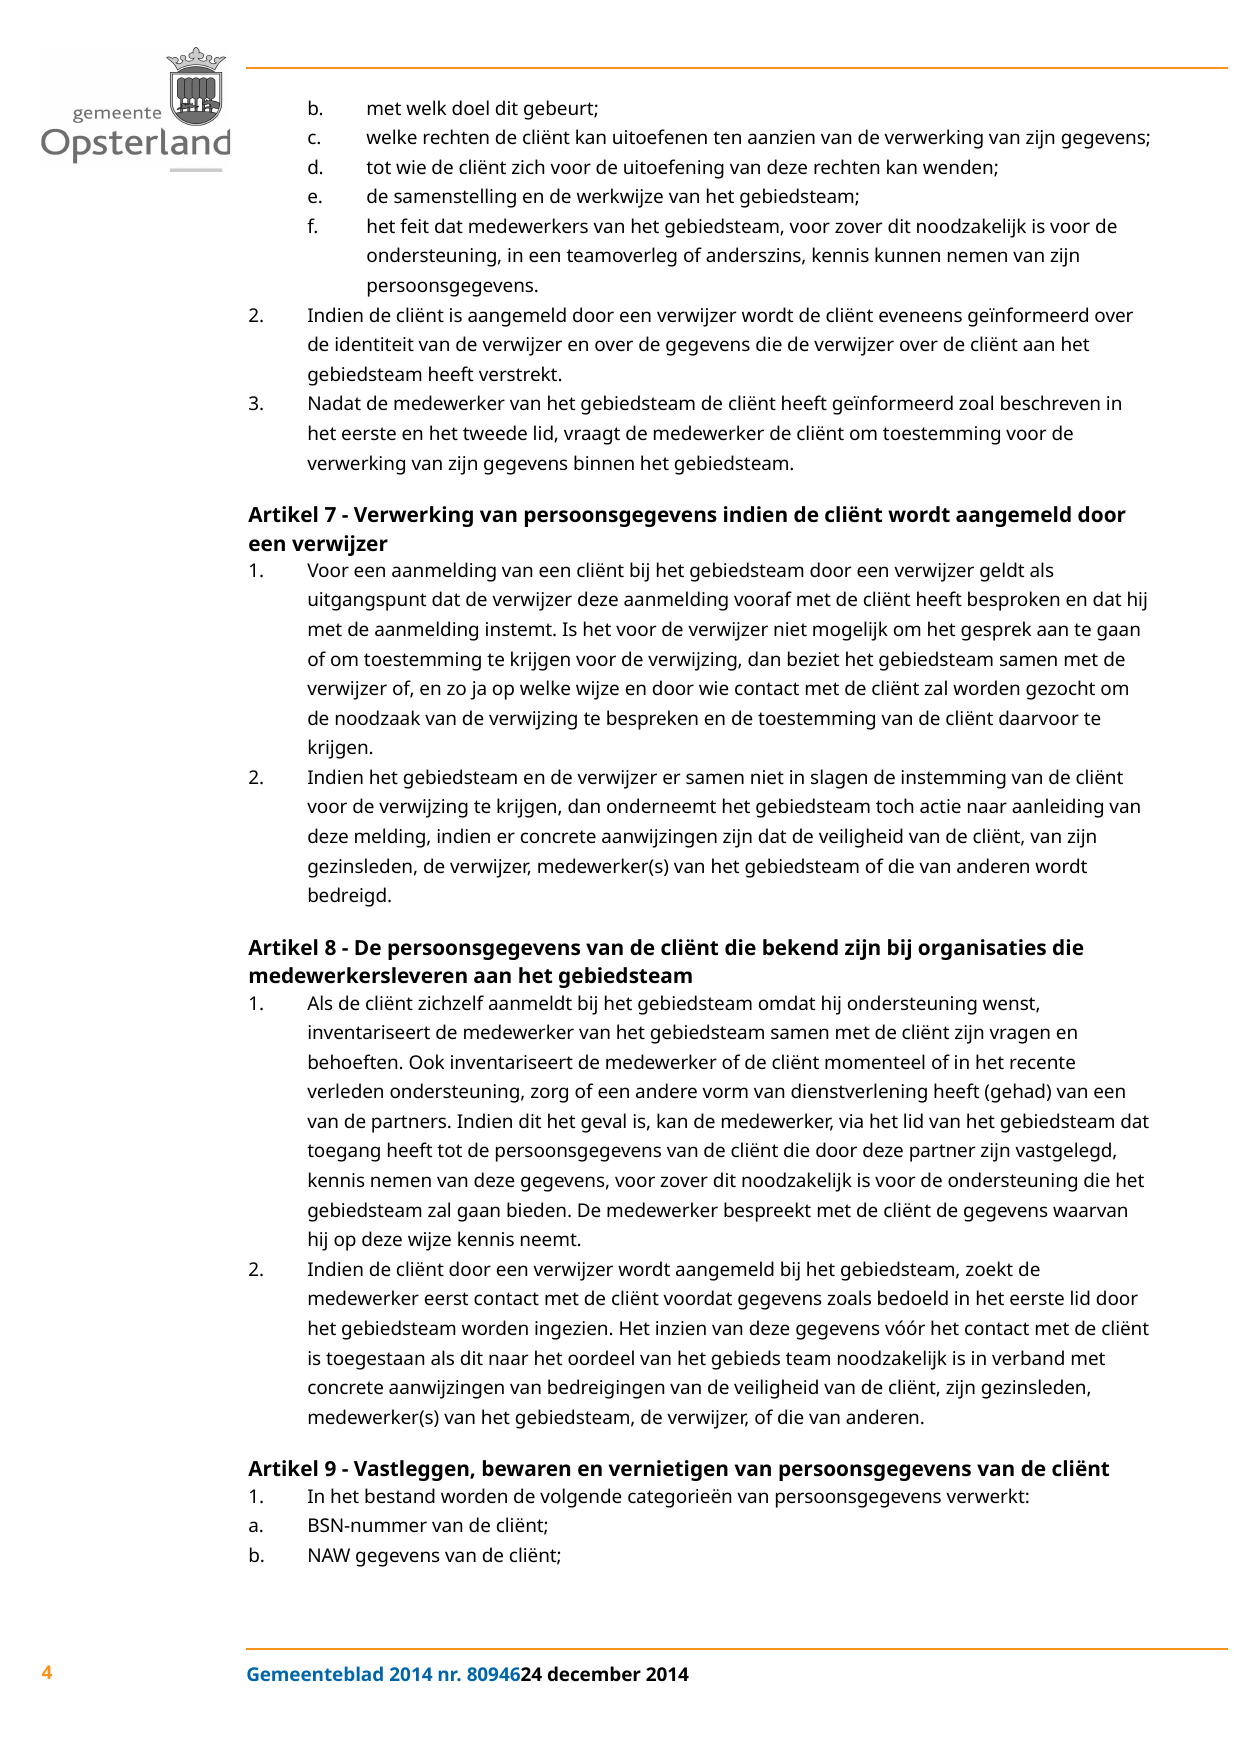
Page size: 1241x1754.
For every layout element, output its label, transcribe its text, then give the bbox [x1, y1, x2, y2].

list BSN-nummer van de cliënt; [248, 1512, 1152, 1538]
text Artikel 7 - Verwerking van persoonsgegevens indien de cliënt wordt aangemeld door een verwijzer [248, 500, 1152, 557]
list NAW gegevens van de cliënt; [248, 1542, 1152, 1568]
list Voor een aanmelding van een cliënt bij het gebiedsteam door een verwijzer geldt als uitgangspunt dat de verwijzer deze aanmelding vooraf met de cliënt heeft besproken en dat hij met de aanmelding instemt. Is het voor de verwijzer niet mogelijk om het gesprek aan te gaan of om toestemming te krijgen voor de verwijzing, dan beziet het gebiedsteam samen met de verwijzer of, en zo ja op welke wijze en door wie contact met de cliënt zal worden gezocht om de noodzaak van de verwijzing te bespreken en de toestemming van de cliënt daarvoor te krijgen. [248, 557, 1152, 760]
list met welk doel dit gebeurt; [307, 95, 1152, 121]
list In het bestand worden de volgende categorieën van persoonsgegevens verwerkt: [248, 1483, 1152, 1508]
list Als de cliënt zichzelf aanmeldt bij het gebiedsteam omdat hij ondersteuning wenst, inventariseert de medewerker van het gebiedsteam samen met de cliënt zijn vragen en behoeften. Ook inventariseert de medewerker of de cliënt momenteel of in het recente verleden ondersteuning, zorg of een andere vorm van dienstverlening heeft (gehad) van een van de partners. Indien dit het geval is, kan de medewerker, via het lid van het gebiedsteam dat toegang heeft tot de persoonsgegevens van de cliënt die door deze partner zijn vastgelegd, kennis nemen van deze gegevens, voor zover dit noodzakelijk is voor de ondersteuning die het gebiedsteam zal gaan bieden. De medewerker bespreekt met de cliënt de gegevens waarvan hij op deze wijze kennis neemt. [248, 990, 1152, 1252]
list tot wie de cliënt zich voor de uitoefening van deze rechten kan wenden; [307, 154, 1152, 180]
list de samenstelling en de werkwijze van het gebiedsteam; [307, 183, 1152, 209]
list Indien de cliënt is aangemeld door een verwijzer wordt de cliënt eveneens geïnformeerd over de identiteit van de verwijzer en over de gegevens die de verwijzer over de cliënt aan het gebiedsteam heeft verstrekt. [248, 302, 1152, 387]
picture [41, 47, 231, 172]
text Artikel 8 - De persoonsgegevens van de cliënt die bekend zijn bij organisaties die medewerkersleveren aan het gebiedsteam [248, 933, 1152, 990]
list Indien het gebiedsteam en de verwijzer er samen niet in slagen de instemming van de cliënt voor de verwijzing te krijgen, dan onderneemt het gebiedsteam toch actie naar aanleiding van deze melding, indien er concrete aanwijzingen zijn dat de veiligheid van de cliënt, van zijn gezinsleden, de verwijzer, medewerker(s) van het gebiedsteam of die van anderen wordt bedreigd. [248, 764, 1152, 908]
text Artikel 9 - Vastleggen, bewaren en vernietigen van persoonsgegevens van de cliënt [248, 1454, 1152, 1483]
list welke rechten de cliënt kan uitoefenen ten aanzien van de verwerking van zijn gegevens; [307, 124, 1152, 150]
list Indien de cliënt door een verwijzer wordt aangemeld bij het gebiedsteam, zoekt de medewerker eerst contact met de cliënt voordat gegevens zoals bedoeld in het eerste lid door het gebiedsteam worden ingezien. Het inzien van deze gegevens vóór het contact met de cliënt is toegestaan als dit naar het oordeel van het gebieds team noodzakelijk is in verband met concrete aanwijzingen van bedreigingen van de veiligheid van de cliënt, zijn gezinsleden, medewerker(s) van het gebiedsteam, de verwijzer, of die van anderen. [248, 1256, 1152, 1430]
list Nadat de medewerker van het gebiedsteam de cliënt heeft geïnformeerd zoal beschreven in het eerste en het tweede lid, vraagt de medewerker de cliënt om toestemming voor de verwerking van zijn gegevens binnen het gebiedsteam. [248, 391, 1152, 476]
list het feit dat medewerkers van het gebiedsteam, voor zover dit noodzakelijk is voor de ondersteuning, in een teamoverleg of anderszins, kennis kunnen nemen van zijn persoonsgegevens. [307, 213, 1152, 298]
